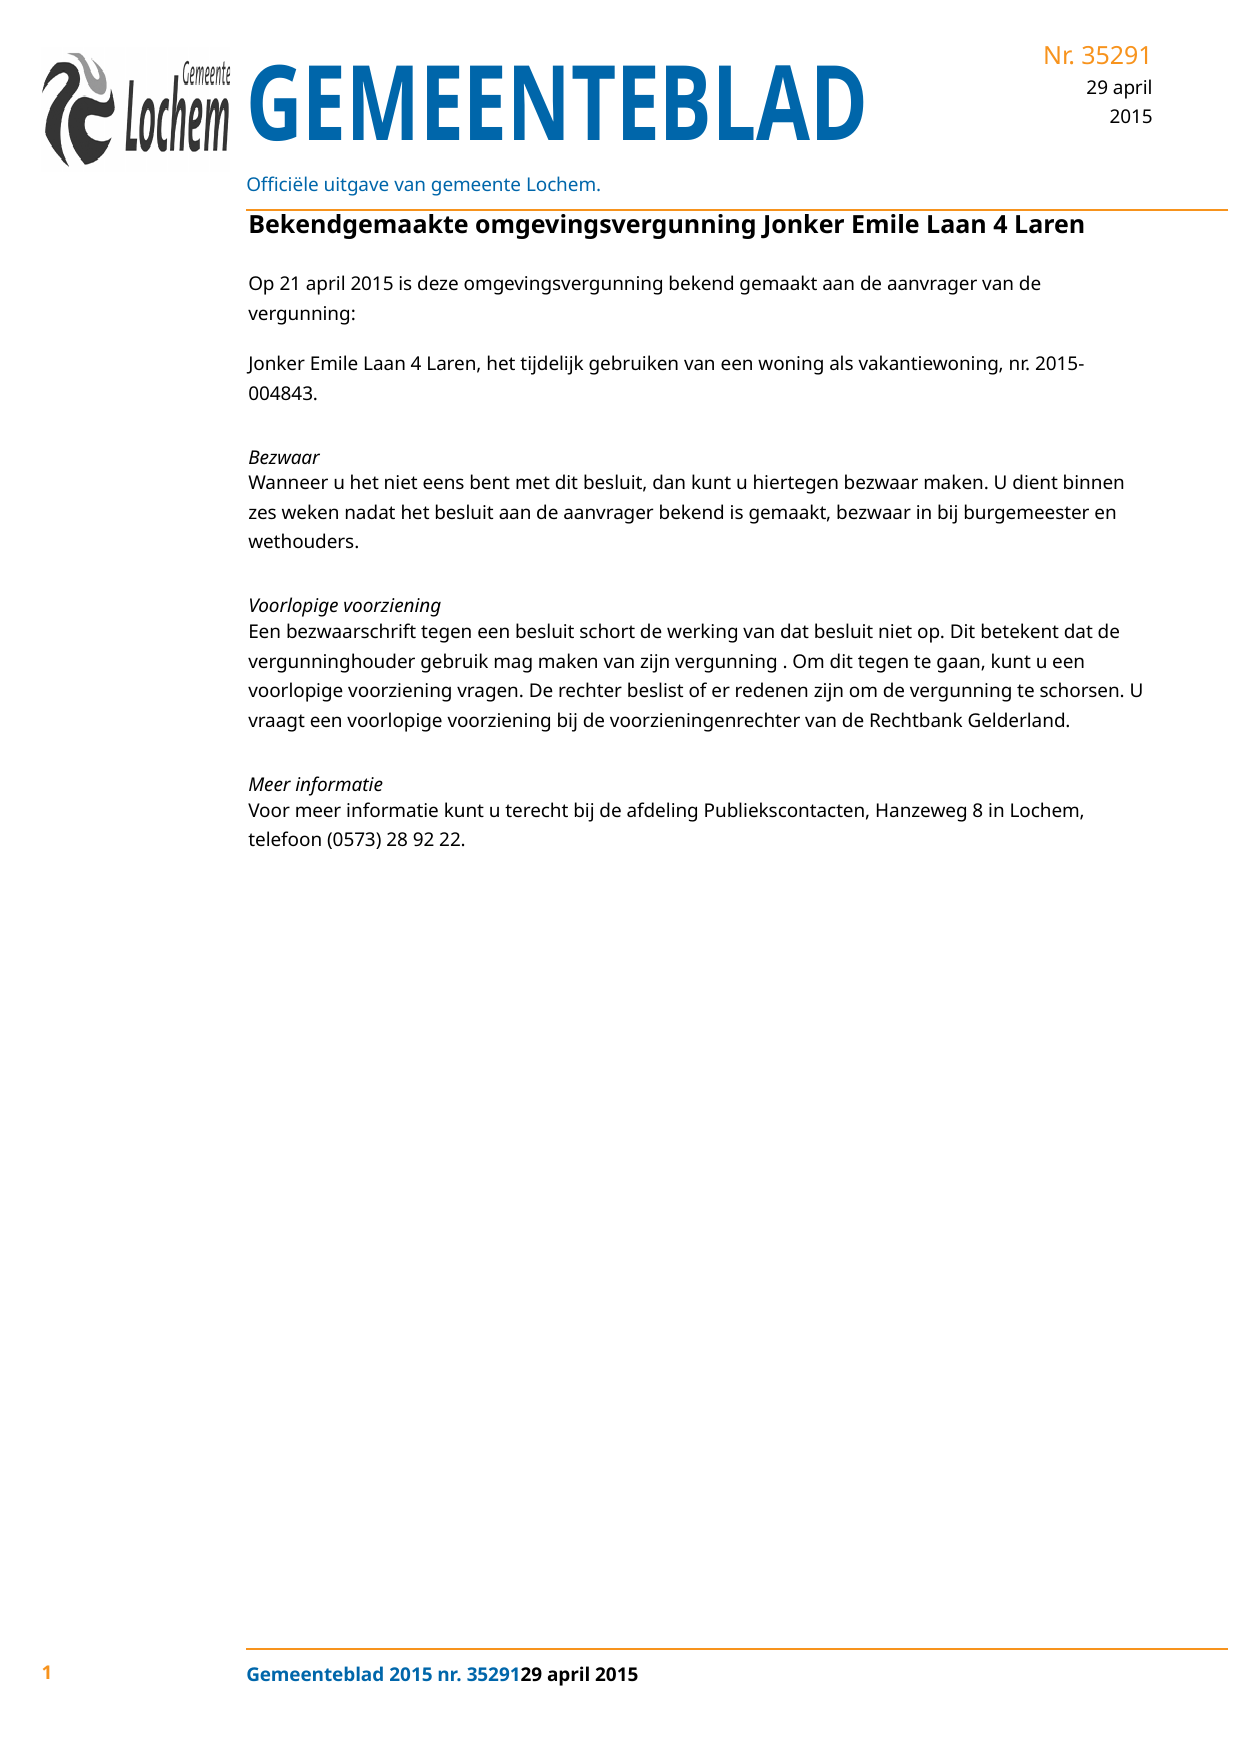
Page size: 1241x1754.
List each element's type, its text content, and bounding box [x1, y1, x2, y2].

text Wanneer u het niet eens bent met dit besluit, dan kunt u hiertegen bezwaar maken. U dient binnen zes weken nadat het besluit aan de aanvrager bekend is gemaakt, bezwaar in bij burgemeester en wethouders. [248, 469, 1152, 554]
text Voorlopige voorziening [248, 593, 1152, 618]
text Meer informatie [248, 771, 1152, 797]
text Een bezwaarschrift tegen een besluit schort de werking van dat besluit niet op. Dit betekent dat de vergunninghouder gebruik mag maken van zijn vergunning . Om dit tegen te gaan, kunt u een voorlopige voorziening vragen. De rechter beslist of er redenen zijn om de vergunning te schorsen. U vraagt een voorlopige voorziening bij de voorzieningenrechter van de Rechtbank Gelderland. [248, 618, 1152, 733]
text Voor meer informatie kunt u terecht bij de afdeling Publiekscontacten, Hanzeweg 8 in Lochem, telefoon (0573) 28 92 22. [248, 797, 1152, 852]
picture [41, 47, 231, 172]
text Op 21 april 2015 is deze omgevingsvergunning bekend gemaakt aan de aanvrager van de vergunning: [248, 270, 1152, 326]
text Bezwaar [248, 444, 1152, 469]
text Bekendgemaakte omgevingsvergunning Jonker Emile Laan 4 Laren [248, 211, 1152, 241]
text Jonker Emile Laan 4 Laren, het tijdelijk gebruiken van een woning als vakantiewoning, nr. 2015-004843. [248, 350, 1152, 406]
